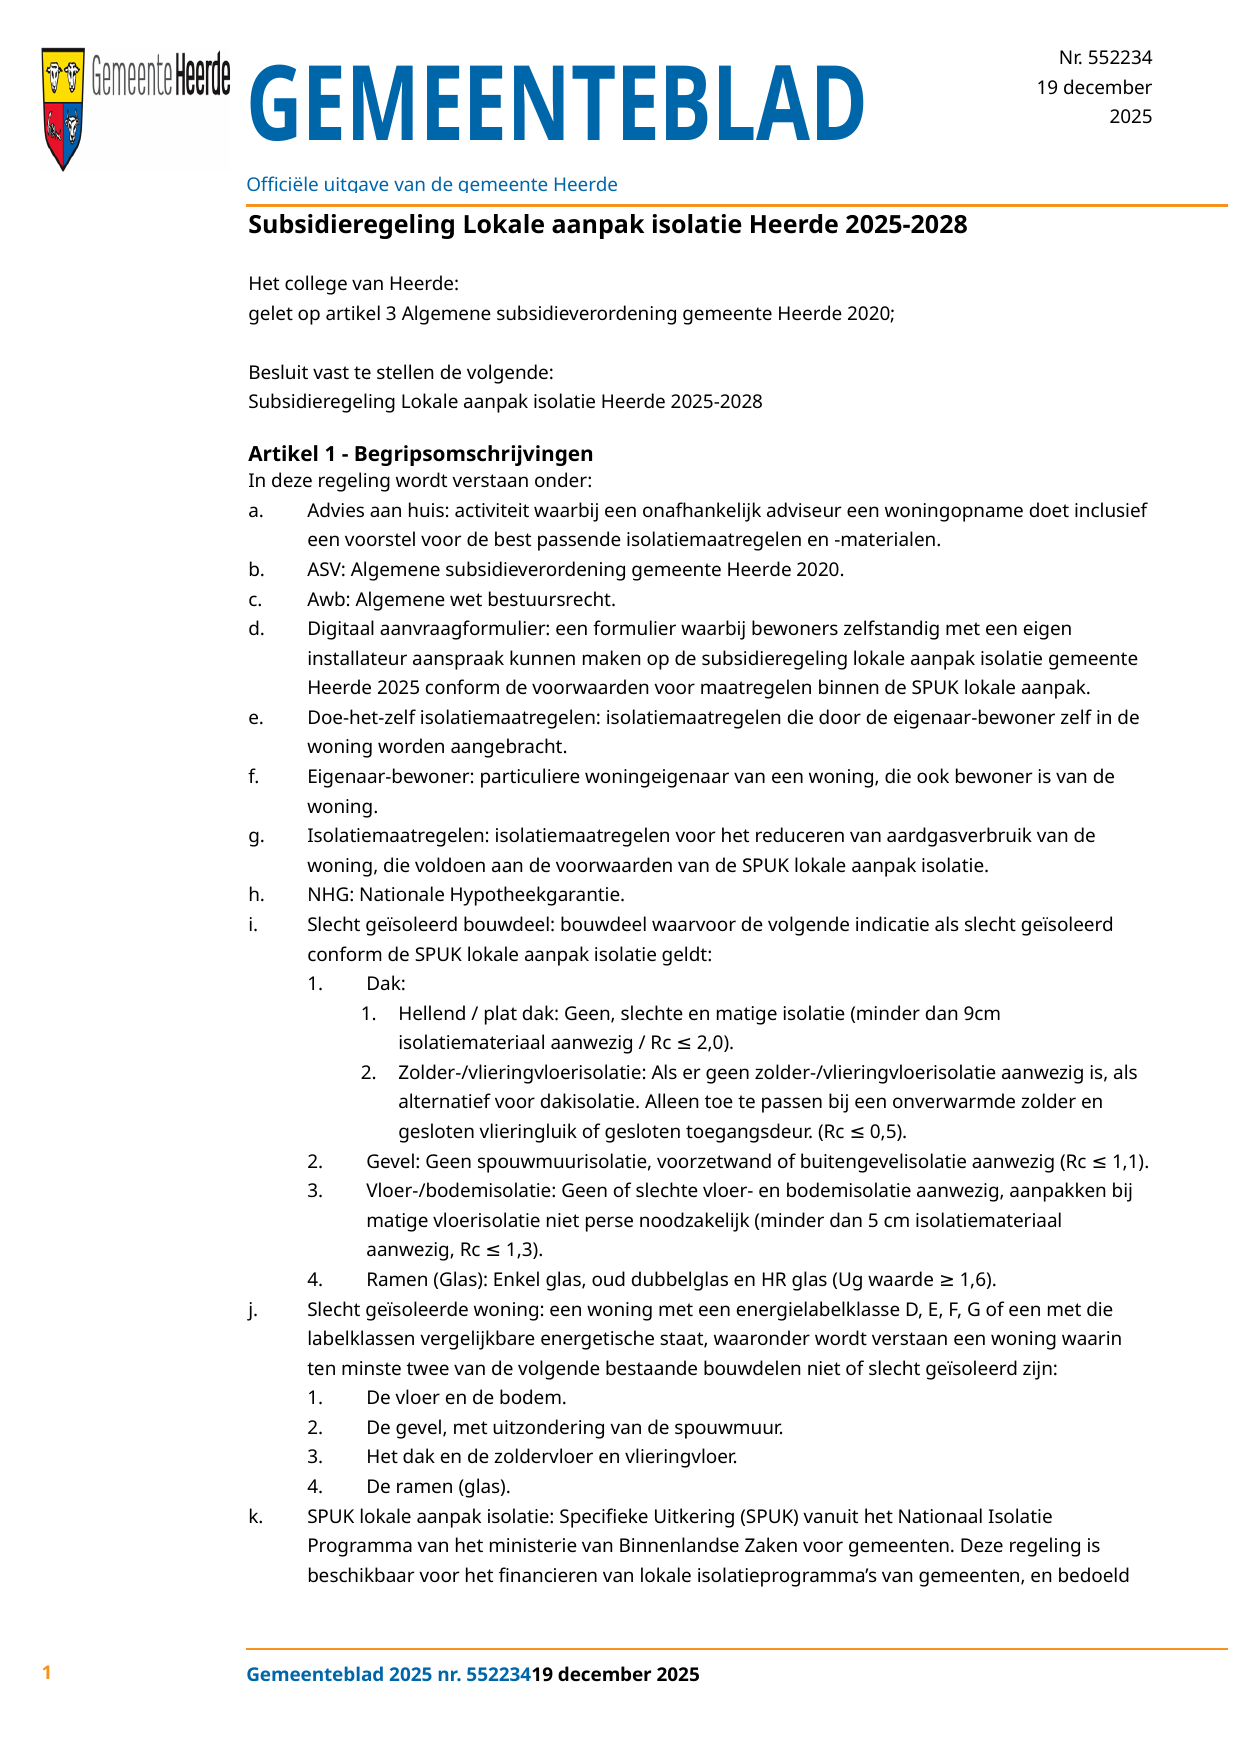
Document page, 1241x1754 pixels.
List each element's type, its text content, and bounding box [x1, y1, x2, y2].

list Slecht geïsoleerde woning: een woning met een energielabelklasse D, E, F, G of een met die labelklassen vergelijkbare energetische staat, waaronder wordt verstaan een woning waarin ten minste twee van de volgende bestaande bouwdelen niet of slecht geïsoleerd zijn: [248, 1296, 1152, 1381]
list Het dak en de zoldervloer en vlieringvloer. [307, 1444, 1152, 1469]
list NHG: Nationale Hypotheekgarantie. [248, 882, 1152, 907]
list SPUK lokale aanpak isolatie: Specifieke Uitkering (SPUK) vanuit het Nationaal Isolatie Programma van het ministerie van Binnenlandse Zaken voor gemeenten. Deze regeling is beschikbaar voor het financieren van lokale isolatieprogramma’s van gemeenten, en bedoeld [248, 1503, 1152, 1588]
list Ramen (Glas): Enkel glas, oud dubbelglas en HR glas (Ug waarde ≥ 1,6). [307, 1266, 1152, 1292]
text Subsidieregeling Lokale aanpak isolatie Heerde 2025-2028 [248, 389, 1152, 414]
text Subsidieregeling Lokale aanpak isolatie Heerde 2025-2028 [248, 207, 1152, 241]
list Isolatiemaatregelen: isolatiemaatregelen voor het reduceren van aardgasverbruik van de woning, die voldoen aan de voorwaarden van de SPUK lokale aanpak isolatie. [248, 822, 1152, 878]
list Vloer-/bodemisolatie: Geen of slechte vloer- en bodemisolatie aanwezig, aanpakken bij matige vloerisolatie niet perse noodzakelijk (minder dan 5 cm isolatiemateriaal aanwezig, Rc ≤ 1,3). [307, 1177, 1152, 1262]
list Eigenaar-bewoner: particuliere woningeigenaar van een woning, die ook bewoner is van de woning. [248, 763, 1152, 819]
text Artikel 1 - Begripsomschrijvingen [248, 439, 1152, 467]
text Besluit vast te stellen de volgende: [248, 359, 1152, 385]
list Dak: [307, 970, 1152, 996]
list Hellend / plat dak: Geen, slechte en matige isolatie (minder dan 9cm isolatiemateriaal aanwezig / Rc ≤ 2,0). [361, 1000, 1152, 1055]
list Digitaal aanvraagformulier: een formulier waarbij bewoners zelfstandig met een eigen installateur aanspraak kunnen maken op de subsidieregeling lokale aanpak isolatie gemeente Heerde 2025 conform de voorwaarden voor maatregelen binnen de SPUK lokale aanpak. [248, 615, 1152, 700]
list De ramen (glas). [307, 1473, 1152, 1499]
list Advies aan huis: activiteit waarbij een onafhankelijk adviseur een woningopname doet inclusief een voorstel voor de best passende isolatiemaatregelen en -materialen. [248, 497, 1152, 552]
text gelet op artikel 3 Algemene subsidieverordening gemeente Heerde 2020; [248, 300, 1152, 326]
list De gevel, met uitzondering van de spouwmuur. [307, 1414, 1152, 1440]
list De vloer en de bodem. [307, 1384, 1152, 1410]
list Slecht geïsoleerd bouwdeel: bouwdeel waarvoor de volgende indicatie als slecht geïsoleerd conform de SPUK lokale aanpak isolatie geldt: [248, 911, 1152, 967]
list Zolder-/vlieringvloerisolatie: Als er geen zolder-/vlieringvloerisolatie aanwezig is, als alternatief voor dakisolatie. Alleen toe te passen bij een onverwarmde zolder en gesloten vlieringluik of gesloten toegangsdeur. (Rc ≤ 0,5). [361, 1059, 1152, 1144]
text Het college van Heerde: [248, 270, 1152, 296]
text In deze regeling wordt verstaan onder: [248, 467, 1152, 493]
list Gevel: Geen spouwmuurisolatie, voorzetwand of buitengevelisolatie aanwezig (Rc ≤ 1,1). [307, 1148, 1152, 1174]
picture [41, 47, 231, 172]
list Awb: Algemene wet bestuursrecht. [248, 586, 1152, 612]
list Doe-het-zelf isolatiemaatregelen: isolatiemaatregelen die door de eigenaar-bewoner zelf in de woning worden aangebracht. [248, 704, 1152, 759]
list ASV: Algemene subsidieverordening gemeente Heerde 2020. [248, 556, 1152, 582]
